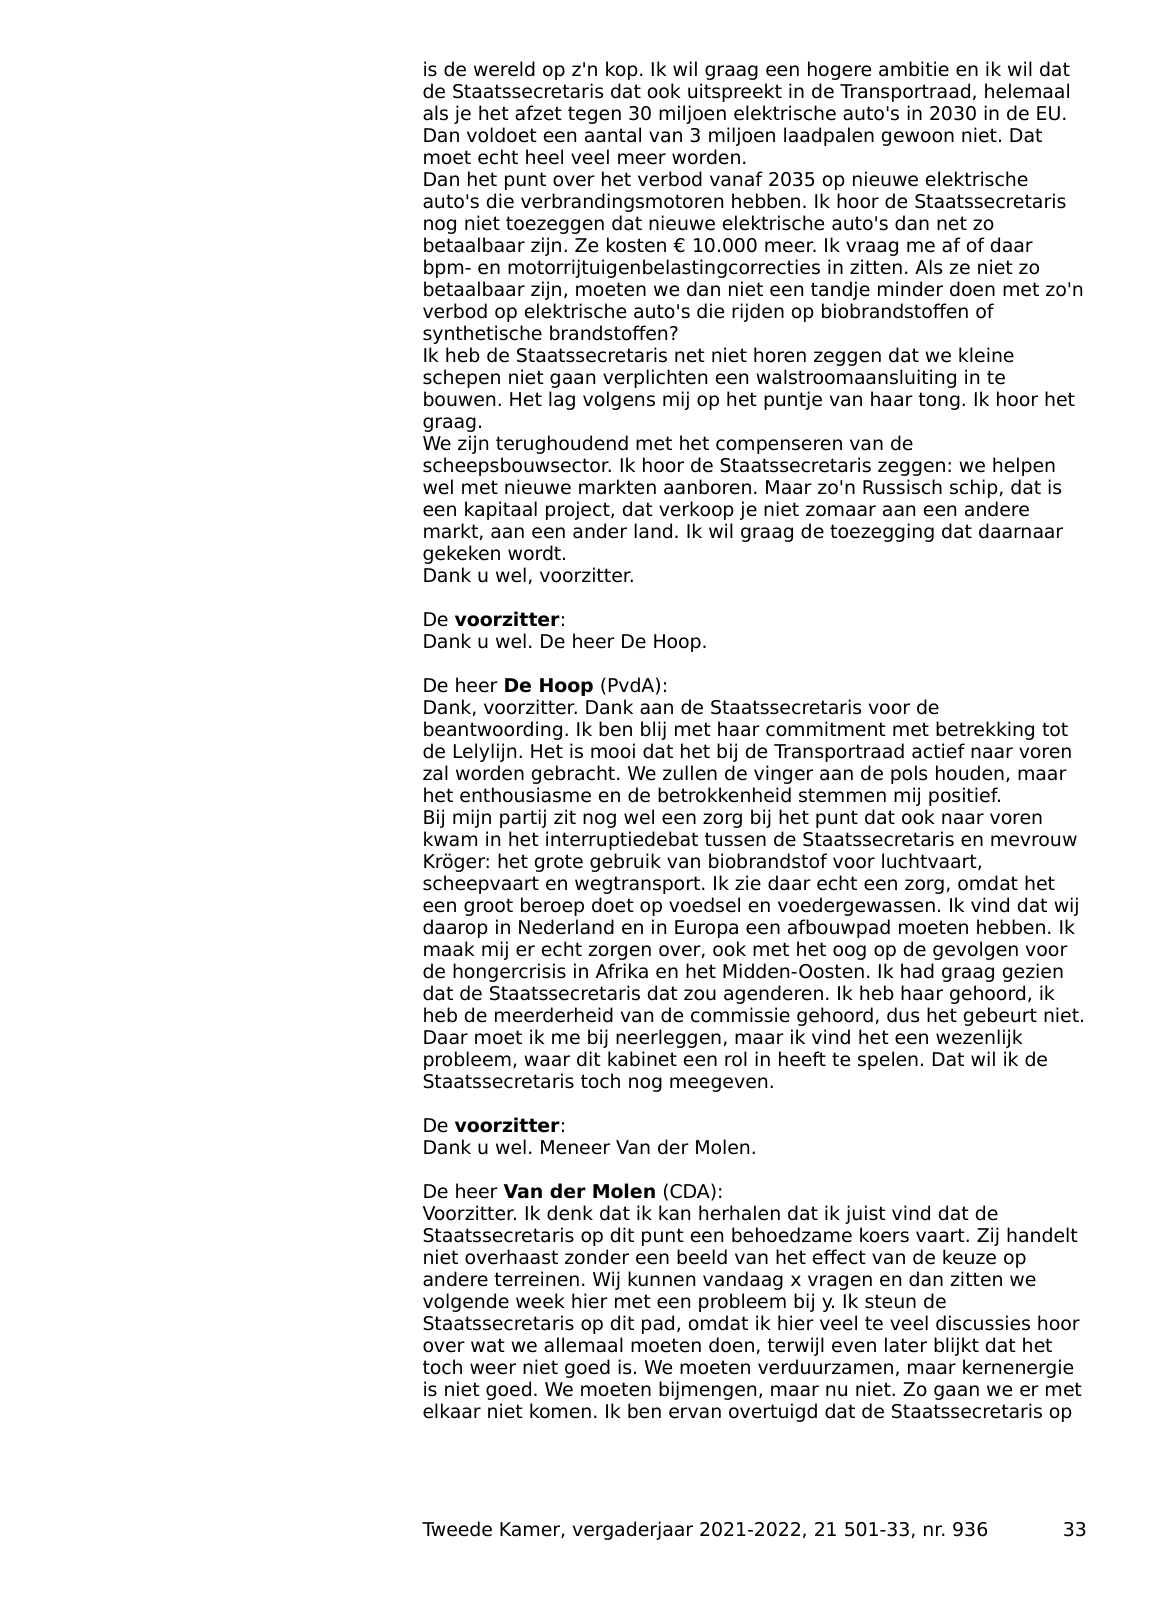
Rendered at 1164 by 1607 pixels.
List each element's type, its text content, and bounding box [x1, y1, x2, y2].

text is de wereld op z'n kop. Ik wil graag een hogere ambitie en ik wil dat de Staatssecretaris dat ook uitspreekt in de Transportraad, helemaal als je het afzet tegen 30 miljoen elektrische auto's in 2030 in de EU. Dan voldoet een aantal van 3 miljoen laadpalen gewoon niet. Dat moet echt heel veel meer worden. [422, 59, 1087, 169]
text Dan het punt over het verbod vanaf 2035 op nieuwe elektrische auto's die verbrandingsmotoren hebben. Ik hoor de Staatssecretaris nog niet toezeggen dat nieuwe elektrische auto's dan net zo betaalbaar zijn. Ze kosten € 10.000 meer. Ik vraag me af of daar bpm- en motorrijtuigenbelastingcorrecties in zitten. Als ze niet zo betaalbaar zijn, moeten we dan niet een tandje minder doen met zo'n verbod op elektrische auto's die rijden op biobrandstoffen of synthetische brandstoffen? [422, 169, 1087, 345]
text Dank u wel. Meneer Van der Molen. [422, 1137, 1087, 1159]
text De voorzitter: [422, 609, 1087, 631]
text Bij mijn partij zit nog wel een zorg bij het punt dat ook naar voren kwam in het interruptiedebat tussen de Staatssecretaris en mevrouw Kröger: het grote gebruik van biobrandstof voor luchtvaart, scheepvaart en wegtransport. Ik zie daar echt een zorg, omdat het een groot beroep doet op voedsel en voedergewassen. Ik vind dat wij daarop in Nederland en in Europa een afbouwpad moeten hebben. Ik maak mij er echt zorgen over, ook met het oog op de gevolgen voor de hongercrisis in Afrika en het Midden-Oosten. Ik had graag gezien dat de Staatssecretaris dat zou agenderen. Ik heb haar gehoord, ik heb de meerderheid van de commissie gehoord, dus het gebeurt niet. Daar moet ik me bij neerleggen, maar ik vind het een wezenlijk probleem, waar dit kabinet een rol in heeft te spelen. Dat wil ik de Staatssecretaris toch nog meegeven. [422, 807, 1087, 1092]
text De heer De Hoop (PvdA): [422, 675, 1087, 697]
text Voorzitter. Ik denk dat ik kan herhalen dat ik juist vind dat de Staatssecretaris op dit punt een behoedzame koers vaart. Zij handelt niet overhaast zonder een beeld van het effect van de keuze op andere terreinen. Wij kunnen vandaag x vragen en dan zitten we volgende week hier met een probleem bij y. Ik steun de Staatssecretaris op dit pad, omdat ik hier veel te veel discussies hoor over wat we allemaal moeten doen, terwijl even later blijkt dat het toch weer niet goed is. We moeten verduurzamen, maar kernenergie is niet goed. We moeten bijmengen, maar nu niet. Zo gaan we er met elkaar niet komen. Ik ben ervan overtuigd dat de Staatssecretaris op [422, 1203, 1087, 1423]
text De voorzitter: [422, 1115, 1087, 1137]
text Dank u wel. De heer De Hoop. [422, 631, 1087, 653]
text We zijn terughoudend met het compenseren van de scheepsbouwsector. Ik hoor de Staatssecretaris zeggen: we helpen wel met nieuwe markten aanboren. Maar zo'n Russisch schip, dat is een kapitaal project, dat verkoop je niet zomaar aan een andere markt, aan een ander land. Ik wil graag de toezegging dat daarnaar gekeken wordt. [422, 433, 1087, 564]
text De heer Van der Molen (CDA): [422, 1181, 1087, 1203]
text Ik heb de Staatssecretaris net niet horen zeggen dat we kleine schepen niet gaan verplichten een walstroomaansluiting in te bouwen. Het lag volgens mij op het puntje van haar tong. Ik hoor het graag. [422, 345, 1087, 433]
text Dank u wel, voorzitter. [422, 564, 1087, 587]
text Dank, voorzitter. Dank aan de Staatssecretaris voor de beantwoording. Ik ben blij met haar commitment met betrekking tot de Lelylijn. Het is mooi dat het bij de Transportraad actief naar voren zal worden gebracht. We zullen de vinger aan de pols houden, maar het enthousiasme en de betrokkenheid stemmen mij positief. [422, 697, 1087, 807]
